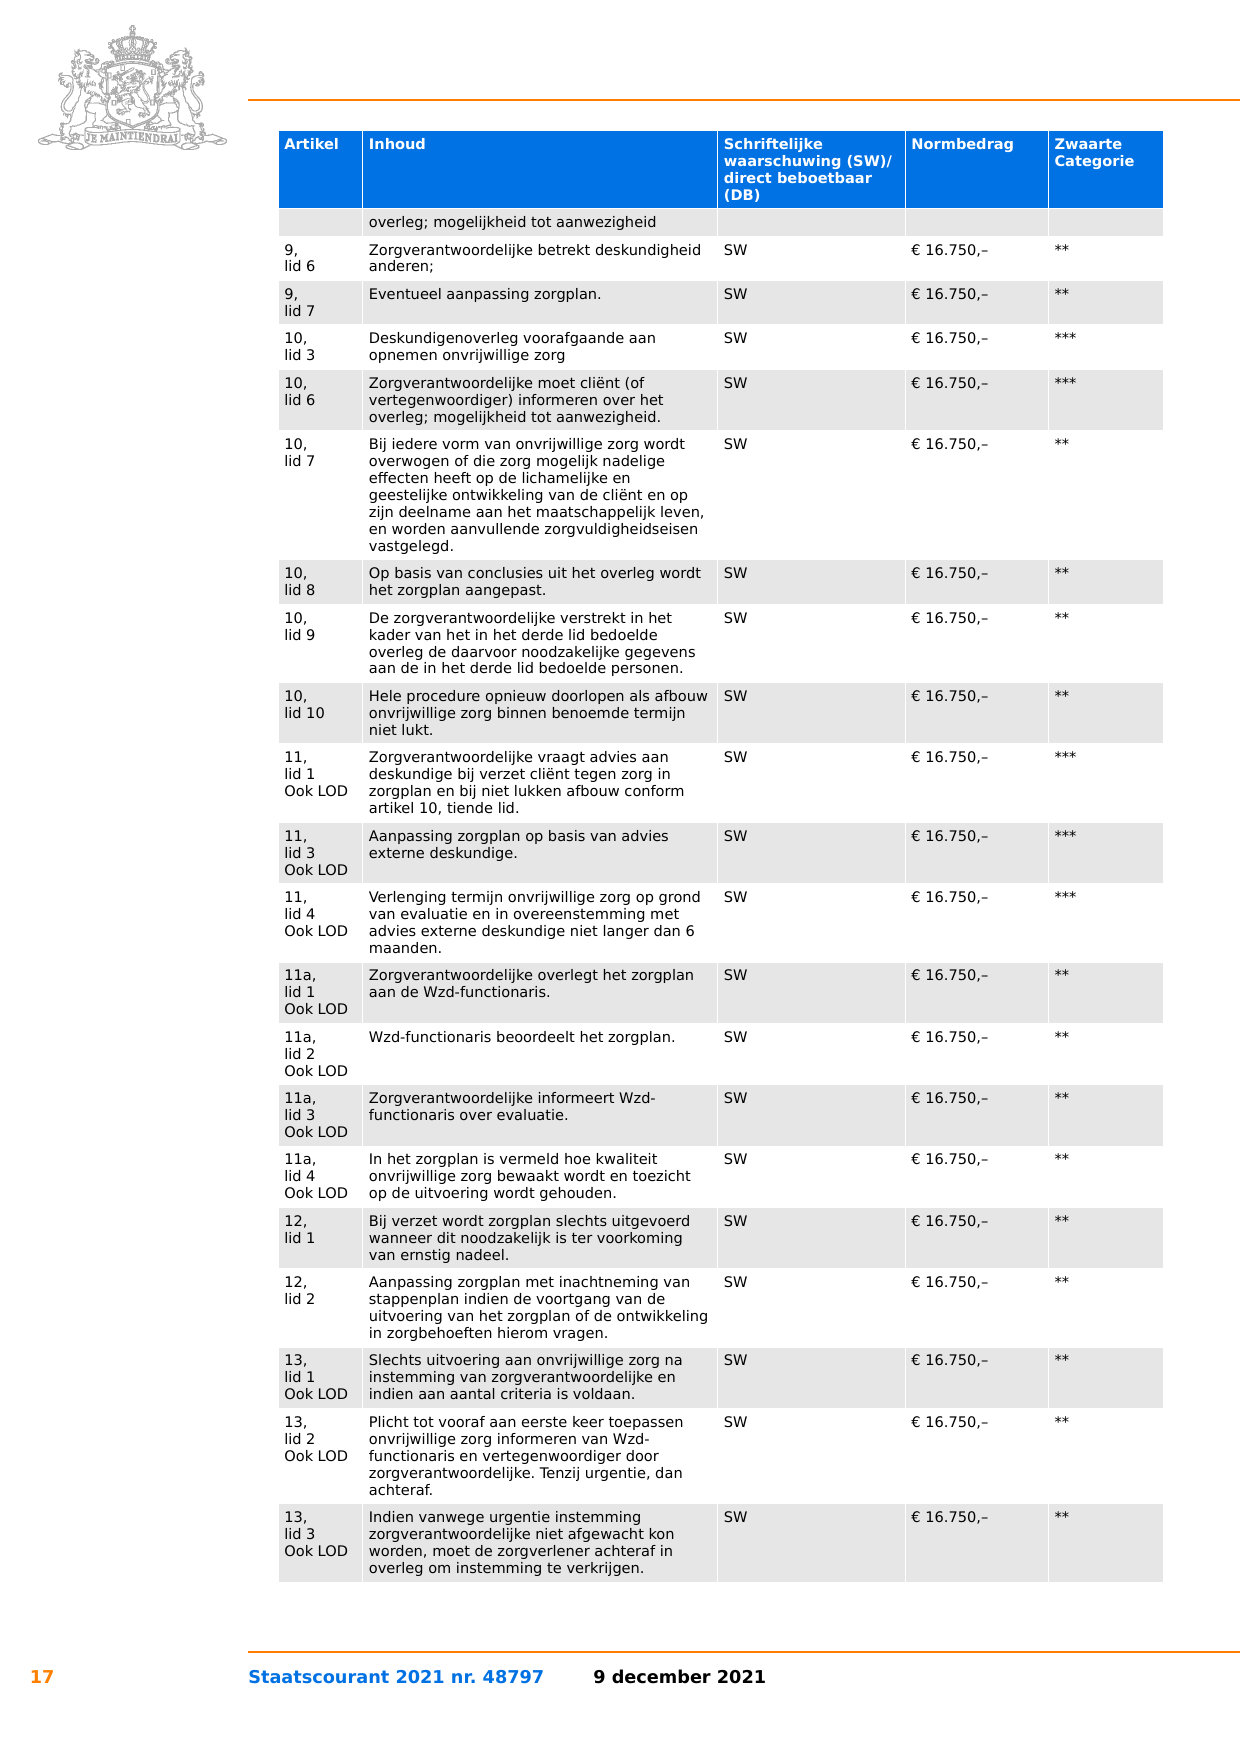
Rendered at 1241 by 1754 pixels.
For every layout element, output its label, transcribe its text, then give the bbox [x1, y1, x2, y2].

table_cell Eventueel aanpassing zorgplan. [363, 281, 717, 324]
table_cell 10, lid 6 [279, 370, 362, 430]
table_cell 11a, lid 2 Ook LOD [279, 1024, 362, 1084]
table_cell Zorgverantwoordelijke moet cliënt (of vertegenwoordiger) informeren over het overleg; mogelijkheid tot aanwezigheid. [363, 370, 717, 430]
table_cell 10, lid 7 [279, 431, 362, 559]
table_cell 11a, lid 4 Ook LOD [279, 1147, 362, 1207]
table_cell Aanpassing zorgplan op basis van advies externe deskundige. [363, 823, 717, 883]
table_cell € 16.750,– [906, 1269, 1048, 1347]
table_cell € 16.750,– [906, 963, 1048, 1023]
table_cell 9, lid 7 [279, 281, 362, 324]
table_header Schriftelijke waarschuwing (SW)/ direct beboetbaar (DB) [718, 131, 905, 208]
table_cell 11a, lid 3 Ook LOD [279, 1085, 362, 1146]
table_cell ** [1049, 560, 1163, 604]
table_cell Slechts uitvoering aan onvrijwillige zorg na instemming van zorgverantwoordelijke en indien aan aantal criteria is voldaan. [363, 1348, 717, 1408]
table_cell € 16.750,– [906, 1024, 1048, 1084]
table_cell SW [718, 325, 905, 369]
table_cell SW [718, 1269, 905, 1347]
table_cell € 16.750,– [906, 884, 1048, 961]
table_header Inhoud [363, 131, 717, 208]
table_cell 10, lid 9 [279, 605, 362, 682]
table_cell SW [718, 745, 905, 822]
table_cell Op basis van conclusies uit het overleg wordt het zorgplan aangepast. [363, 560, 717, 604]
table_cell Plicht tot vooraf aan eerste keer toepassen onvrijwillige zorg informeren van Wzd-functionaris en vertegenwoordiger door zorgverantwoordelijke. Tenzij urgentie, dan achteraf. [363, 1409, 717, 1503]
table_cell 10, lid 3 [279, 325, 362, 369]
table_cell 10, lid 10 [279, 683, 362, 743]
table_cell Zorgverantwoordelijke informeert Wzd-functionaris over evaluatie. [363, 1085, 717, 1146]
table_cell ** [1049, 1409, 1163, 1503]
table_cell ** [1049, 1504, 1163, 1582]
table_cell ** [1049, 431, 1163, 559]
table_cell 10, lid 8 [279, 560, 362, 604]
table_cell € 16.750,– [906, 1409, 1048, 1503]
table_cell ** [1049, 1085, 1163, 1146]
table_cell 11, lid 3 Ook LOD [279, 823, 362, 883]
table_cell overleg; mogelijkheid tot aanwezigheid [363, 209, 717, 236]
table_cell € 16.750,– [906, 605, 1048, 682]
table_cell 13, lid 2 Ook LOD [279, 1409, 362, 1503]
table_cell ** [1049, 963, 1163, 1023]
table_cell SW [718, 431, 905, 559]
picture [38, 25, 227, 150]
table_cell ** [1049, 1147, 1163, 1207]
table_header Zwaarte Categorie [1049, 131, 1163, 208]
table_cell *** [1049, 325, 1163, 369]
table_cell *** [1049, 884, 1163, 961]
table_cell € 16.750,– [906, 745, 1048, 822]
table_cell € 16.750,– [906, 560, 1048, 604]
table_cell 11a, lid 1 Ook LOD [279, 963, 362, 1023]
table_cell € 16.750,– [906, 325, 1048, 369]
table_cell [1049, 209, 1163, 236]
table_cell SW [718, 237, 905, 280]
table_header Normbedrag [906, 131, 1048, 208]
table_cell *** [1049, 823, 1163, 883]
table_cell € 16.750,– [906, 1208, 1048, 1268]
table_cell € 16.750,– [906, 1147, 1048, 1207]
table_cell ** [1049, 281, 1163, 324]
table_cell Bij iedere vorm van onvrijwillige zorg wordt overwogen of die zorg mogelijk nadelige effecten heeft op de lichamelijke en geestelijke ontwikkeling van de cliënt en op zijn deelname aan het maatschappelijk leven, en worden aanvullende zorgvuldigheidseisen vastgelegd. [363, 431, 717, 559]
table_cell € 16.750,– [906, 1504, 1048, 1582]
table_cell 9, lid 6 [279, 237, 362, 280]
table_cell SW [718, 823, 905, 883]
table_cell SW [718, 1409, 905, 1503]
table_cell SW [718, 560, 905, 604]
table_cell SW [718, 683, 905, 743]
table_cell € 16.750,– [906, 431, 1048, 559]
table_cell € 16.750,– [906, 683, 1048, 743]
table_cell Zorgverantwoordelijke vraagt advies aan deskundige bij verzet cliënt tegen zorg in zorgplan en bij niet lukken afbouw conform artikel 10, tiende lid. [363, 745, 717, 822]
table_cell Zorgverantwoordelijke overlegt het zorgplan aan de Wzd-functionaris. [363, 963, 717, 1023]
table_cell *** [1049, 745, 1163, 822]
table_cell SW [718, 1147, 905, 1207]
table_cell € 16.750,– [906, 237, 1048, 280]
table_cell € 16.750,– [906, 281, 1048, 324]
table_cell Indien vanwege urgentie instemming zorgverantwoordelijke niet afgewacht kon worden, moet de zorgverlener achteraf in overleg om instemming te verkrijgen. [363, 1504, 717, 1582]
table_cell 11, lid 4 Ook LOD [279, 884, 362, 961]
table_cell SW [718, 370, 905, 430]
table_cell 12, lid 2 [279, 1269, 362, 1347]
table_cell SW [718, 1348, 905, 1408]
table_cell € 16.750,– [906, 370, 1048, 430]
table_cell Hele procedure opnieuw doorlopen als afbouw onvrijwillige zorg binnen benoemde termijn niet lukt. [363, 683, 717, 743]
table_cell De zorgverantwoordelijke verstrekt in het kader van het in het derde lid bedoelde overleg de daarvoor noodzakelijke gegevens aan de in het derde lid bedoelde personen. [363, 605, 717, 682]
table_cell SW [718, 963, 905, 1023]
table_cell ** [1049, 1024, 1163, 1084]
table_cell SW [718, 1024, 905, 1084]
table_cell ** [1049, 237, 1163, 280]
table_cell ** [1049, 1348, 1163, 1408]
table_cell SW [718, 1208, 905, 1268]
table_cell 12, lid 1 [279, 1208, 362, 1268]
table_cell SW [718, 884, 905, 961]
table_cell Aanpassing zorgplan met inachtneming van stappenplan indien de voortgang van de uitvoering van het zorgplan of de ontwikkeling in zorgbehoeften hierom vragen. [363, 1269, 717, 1347]
table_header Artikel [279, 131, 362, 208]
table_cell 13, lid 1 Ook LOD [279, 1348, 362, 1408]
table_cell Verlenging termijn onvrijwillige zorg op grond van evaluatie en in overeenstemming met advies externe deskundige niet langer dan 6 maanden. [363, 884, 717, 961]
table_cell ** [1049, 1269, 1163, 1347]
table_cell 11, lid 1 Ook LOD [279, 745, 362, 822]
table_cell SW [718, 281, 905, 324]
table_cell ** [1049, 683, 1163, 743]
table_cell Deskundigenoverleg voorafgaande aan opnemen onvrijwillige zorg [363, 325, 717, 369]
table_cell Bij verzet wordt zorgplan slechts uitgevoerd wanneer dit noodzakelijk is ter voorkoming van ernstig nadeel. [363, 1208, 717, 1268]
table_cell 13, lid 3 Ook LOD [279, 1504, 362, 1582]
table_cell Wzd-functionaris beoordeelt het zorgplan. [363, 1024, 717, 1084]
table_cell € 16.750,– [906, 823, 1048, 883]
table_cell In het zorgplan is vermeld hoe kwaliteit onvrijwillige zorg bewaakt wordt en toezicht op de uitvoering wordt gehouden. [363, 1147, 717, 1207]
table_cell € 16.750,– [906, 1085, 1048, 1146]
table_cell SW [718, 1504, 905, 1582]
table_cell ** [1049, 1208, 1163, 1268]
table_cell SW [718, 1085, 905, 1146]
table_cell *** [1049, 370, 1163, 430]
table_cell ** [1049, 605, 1163, 682]
table_cell [906, 209, 1048, 236]
table_cell [279, 209, 362, 236]
table_cell SW [718, 605, 905, 682]
table_cell [718, 209, 905, 236]
table_cell € 16.750,– [906, 1348, 1048, 1408]
table_cell Zorgverantwoordelijke betrekt deskundigheid anderen; [363, 237, 717, 280]
